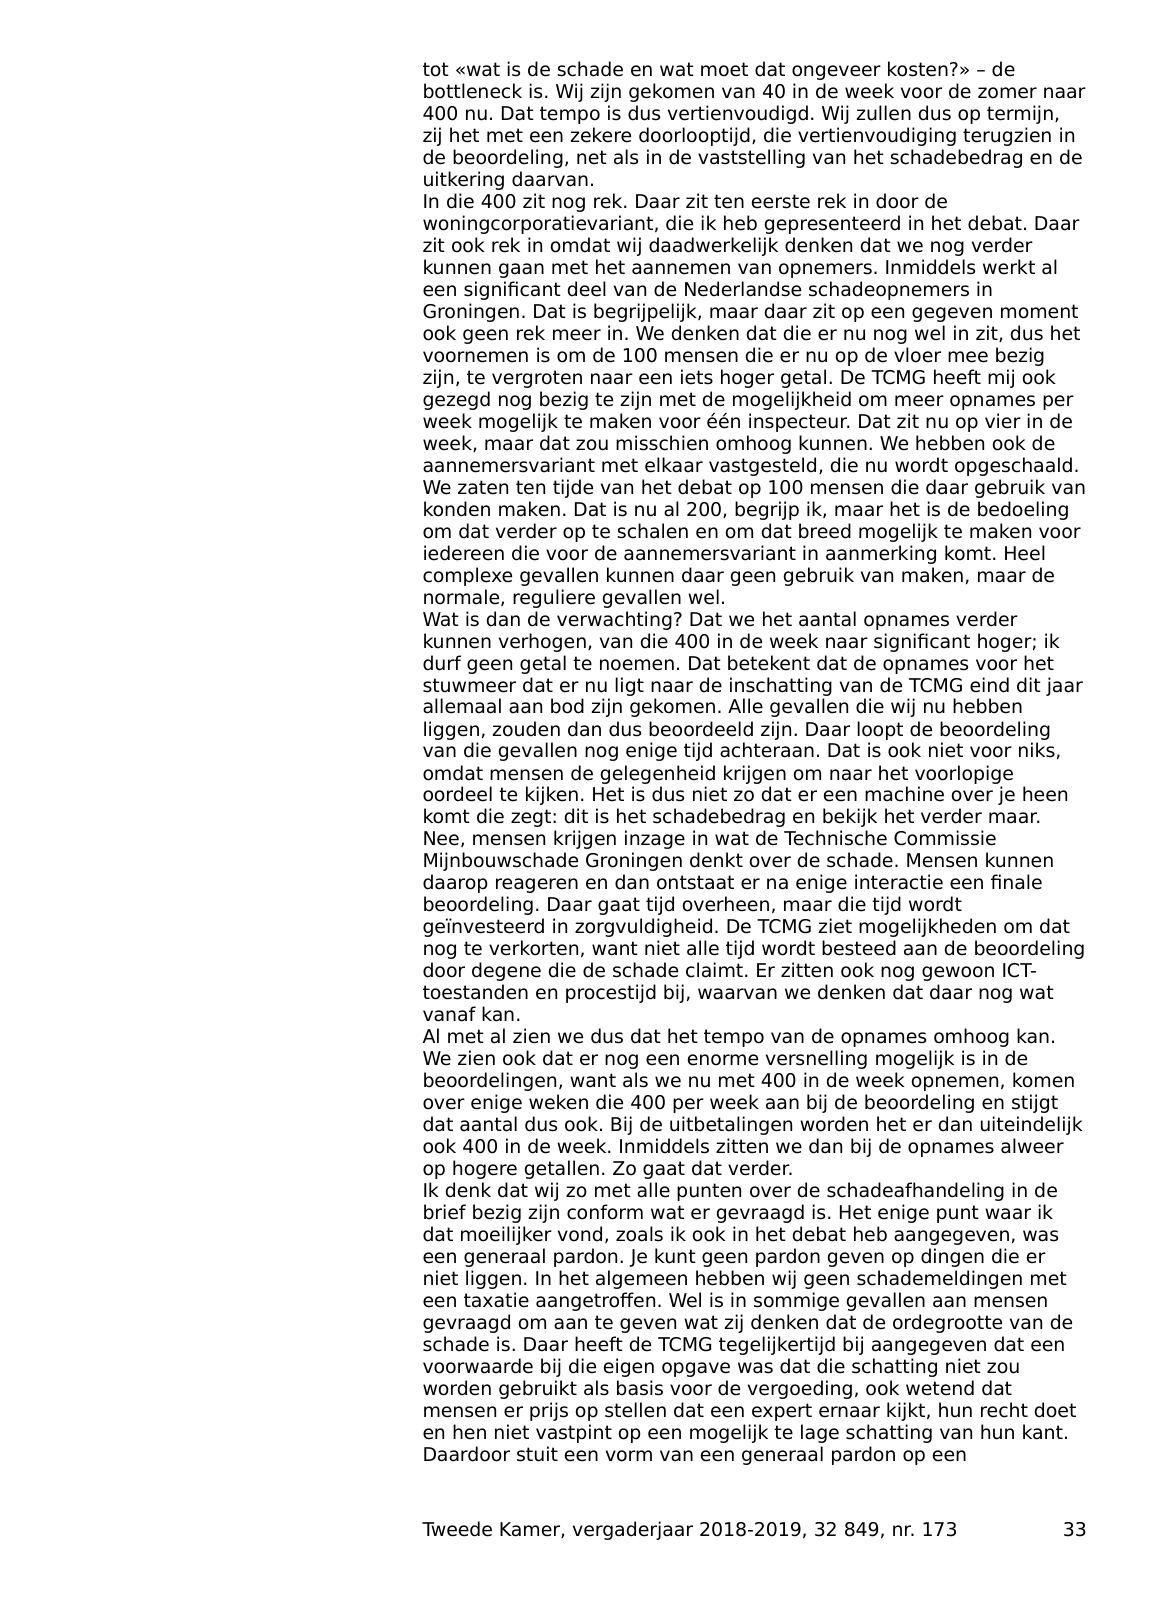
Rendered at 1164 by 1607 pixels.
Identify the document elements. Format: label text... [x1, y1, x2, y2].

text Al met al zien we dus dat het tempo van de opnames omhoog kan. We zien ook dat er nog een enorme versnelling mogelijk is in de beoordelingen, want als we nu met 400 in de week opnemen, komen over enige weken die 400 per week aan bij de beoordeling en stijgt dat aantal dus ook. Bij de uitbetalingen worden het er dan uiteindelijk ook 400 in de week. Inmiddels zitten we dan bij de opnames alweer op hogere getallen. Zo gaat dat verder. [422, 1026, 1087, 1180]
text Ik denk dat wij zo met alle punten over de schadeafhandeling in de brief bezig zijn conform wat er gevraagd is. Het enige punt waar ik dat moeilijker vond, zoals ik ook in het debat heb aangegeven, was een generaal pardon. Je kunt geen pardon geven op dingen die er niet liggen. In het algemeen hebben wij geen schademeldingen met een taxatie aangetroffen. Wel is in sommige gevallen aan mensen gevraagd om aan te geven wat zij denken dat de ordegrootte van de schade is. Daar heeft de TCMG tegelijkertijd bij aangegeven dat een voorwaarde bij die eigen opgave was dat die schatting niet zou worden gebruikt als basis voor de vergoeding, ook wetend dat mensen er prijs op stellen dat een expert ernaar kijkt, hun recht doet en hen niet vastpint op een mogelijk te lage schatting van hun kant. Daardoor stuit een vorm van een generaal pardon op een [422, 1180, 1087, 1466]
text Wat is dan de verwachting? Dat we het aantal opnames verder kunnen verhogen, van die 400 in de week naar significant hoger; ik durf geen getal te noemen. Dat betekent dat de opnames voor het stuwmeer dat er nu ligt naar de inschatting van de TCMG eind dit jaar allemaal aan bod zijn gekomen. Alle gevallen die wij nu hebben liggen, zouden dan dus beoordeeld zijn. Daar loopt de beoordeling van die gevallen nog enige tijd achteraan. Dat is ook niet voor niks, omdat mensen de gelegenheid krijgen om naar het voorlopige oordeel te kijken. Het is dus niet zo dat er een machine over je heen komt die zegt: dit is het schadebedrag en bekijk het verder maar. Nee, mensen krijgen inzage in wat de Technische Commissie Mijnbouwschade Groningen denkt over de schade. Mensen kunnen daarop reageren en dan ontstaat er na enige interactie een finale beoordeling. Daar gaat tijd overheen, maar die tijd wordt geïnvesteerd in zorgvuldigheid. De TCMG ziet mogelijkheden om dat nog te verkorten, want niet alle tijd wordt besteed aan de beoordeling door degene die de schade claimt. Er zitten ook nog gewoon ICT-toestanden en procestijd bij, waarvan we denken dat daar nog wat vanaf kan. [422, 608, 1087, 1026]
text In die 400 zit nog rek. Daar zit ten eerste rek in door de woningcorporatievariant, die ik heb gepresenteerd in het debat. Daar zit ook rek in omdat wij daadwerkelijk denken dat we nog verder kunnen gaan met het aannemen van opnemers. Inmiddels werkt al een significant deel van de Nederlandse schadeopnemers in Groningen. Dat is begrijpelijk, maar daar zit op een gegeven moment ook geen rek meer in. We denken dat die er nu nog wel in zit, dus het voornemen is om de 100 mensen die er nu op de vloer mee bezig zijn, te vergroten naar een iets hoger getal. De TCMG heeft mij ook gezegd nog bezig te zijn met de mogelijkheid om meer opnames per week mogelijk te maken voor één inspecteur. Dat zit nu op vier in de week, maar dat zou misschien omhoog kunnen. We hebben ook de aannemersvariant met elkaar vastgesteld, die nu wordt opgeschaald. We zaten ten tijde van het debat op 100 mensen die daar gebruik van konden maken. Dat is nu al 200, begrijp ik, maar het is de bedoeling om dat verder op te schalen en om dat breed mogelijk te maken voor iedereen die voor de aannemersvariant in aanmerking komt. Heel complexe gevallen kunnen daar geen gebruik van maken, maar de normale, reguliere gevallen wel. [422, 191, 1087, 608]
text tot «wat is de schade en wat moet dat ongeveer kosten?» – de bottleneck is. Wij zijn gekomen van 40 in de week voor de zomer naar 400 nu. Dat tempo is dus vertienvoudigd. Wij zullen dus op termijn, zij het met een zekere doorlooptijd, die vertienvoudiging terugzien in de beoordeling, net als in de vaststelling van het schadebedrag en de uitkering daarvan. [422, 59, 1087, 191]
